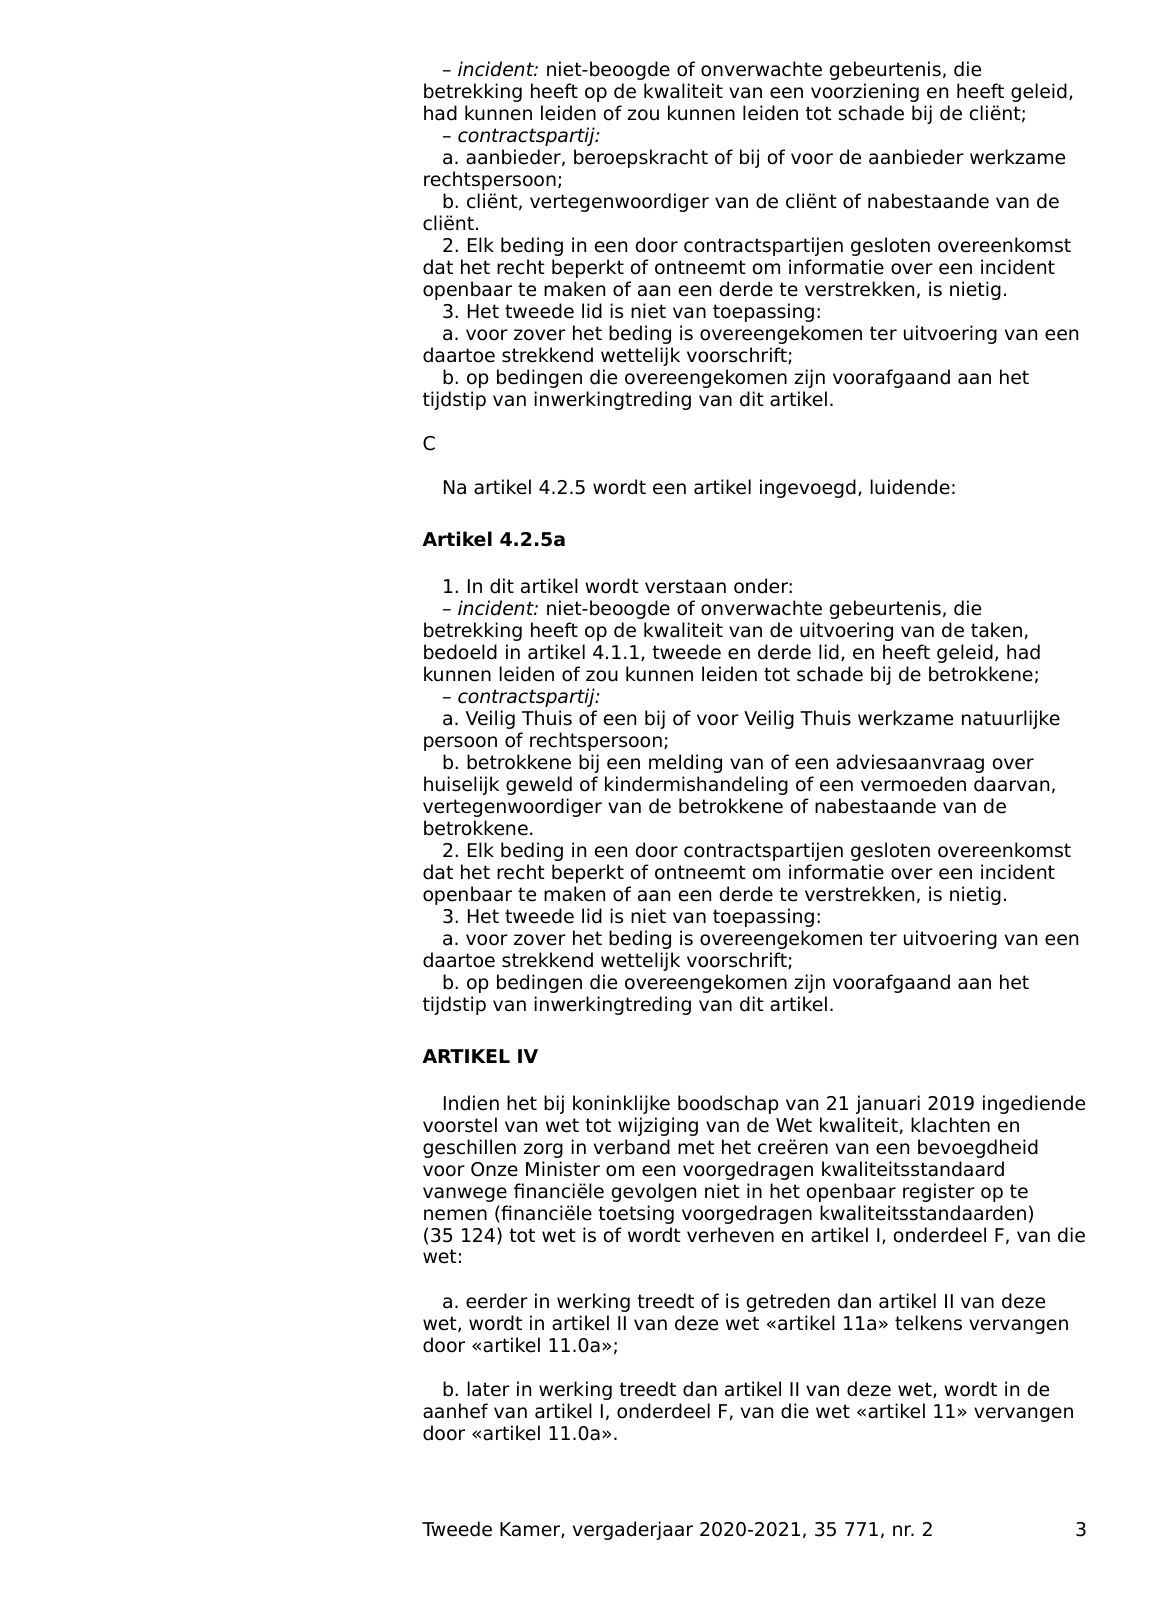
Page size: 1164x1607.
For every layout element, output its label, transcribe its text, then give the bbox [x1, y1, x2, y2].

text – contractspartij: [422, 686, 1087, 708]
text a. voor zover het beding is overeengekomen ter uitvoering van een daartoe strekkend wettelijk voorschrift; [422, 323, 1087, 367]
text a. eerder in werking treedt of is getreden dan artikel II van deze wet, wordt in artikel II van deze wet «artikel 11a» telkens vervangen door «artikel 11.0a»; [422, 1291, 1087, 1357]
text 3. Het tweede lid is niet van toepassing: [422, 906, 1087, 928]
text 3. Het tweede lid is niet van toepassing: [422, 301, 1087, 323]
text b. op bedingen die overeengekomen zijn voorafgaand aan het tijdstip van inwerkingtreding van dit artikel. [422, 972, 1087, 1016]
text C [422, 433, 1087, 455]
text 1. In dit artikel wordt verstaan onder: [422, 576, 1087, 598]
text Indien het bij koninklijke boodschap van 21 januari 2019 ingediende voorstel van wet tot wijziging van de Wet kwaliteit, klachten en geschillen zorg in verband met het creëren van een bevoegdheid voor Onze Minister om een voorgedragen kwaliteitsstandaard vanwege financiële gevolgen niet in het openbaar register op te nemen (financiële toetsing voorgedragen kwaliteitsstandaarden) (35 124) tot wet is of wordt verheven en artikel I, onderdeel F, van die wet: [422, 1093, 1087, 1268]
text Na artikel 4.2.5 wordt een artikel ingevoegd, luidende: [422, 477, 1087, 499]
subtitle Artikel 4.2.5a [422, 529, 1087, 551]
subtitle ARTIKEL IV [422, 1046, 1087, 1068]
text 2. Elk beding in een door contractspartijen gesloten overeenkomst dat het recht beperkt of ontneemt om informatie over een incident openbaar te maken of aan een derde te verstrekken, is nietig. [422, 235, 1087, 301]
text – contractspartij: [422, 125, 1087, 147]
text b. op bedingen die overeengekomen zijn voorafgaand aan het tijdstip van inwerkingtreding van dit artikel. [422, 367, 1087, 411]
text a. voor zover het beding is overeengekomen ter uitvoering van een daartoe strekkend wettelijk voorschrift; [422, 928, 1087, 972]
text b. betrokkene bij een melding van of een adviesaanvraag over huiselijk geweld of kindermishandeling of een vermoeden daarvan, vertegenwoordiger van de betrokkene of nabestaande van de betrokkene. [422, 752, 1087, 840]
text – incident: niet-beoogde of onverwachte gebeurtenis, die betrekking heeft op de kwaliteit van de uitvoering van de taken, bedoeld in artikel 4.1.1, tweede en derde lid, en heeft geleid, had kunnen leiden of zou kunnen leiden tot schade bij de betrokkene; [422, 598, 1087, 686]
text b. later in werking treedt dan artikel II van deze wet, wordt in de aanhef van artikel I, onderdeel F, van die wet «artikel 11» vervangen door «artikel 11.0a». [422, 1379, 1087, 1445]
text – incident: niet-beoogde of onverwachte gebeurtenis, die betrekking heeft op de kwaliteit van een voorziening en heeft geleid, had kunnen leiden of zou kunnen leiden tot schade bij de cliënt; [422, 59, 1087, 125]
text a. Veilig Thuis of een bij of voor Veilig Thuis werkzame natuurlijke persoon of rechtspersoon; [422, 708, 1087, 752]
text 2. Elk beding in een door contractspartijen gesloten overeenkomst dat het recht beperkt of ontneemt om informatie over een incident openbaar te maken of aan een derde te verstrekken, is nietig. [422, 840, 1087, 906]
text b. cliënt, vertegenwoordiger van de cliënt of nabestaande van de cliënt. [422, 191, 1087, 235]
text a. aanbieder, beroepskracht of bij of voor de aanbieder werkzame rechtspersoon; [422, 147, 1087, 191]
